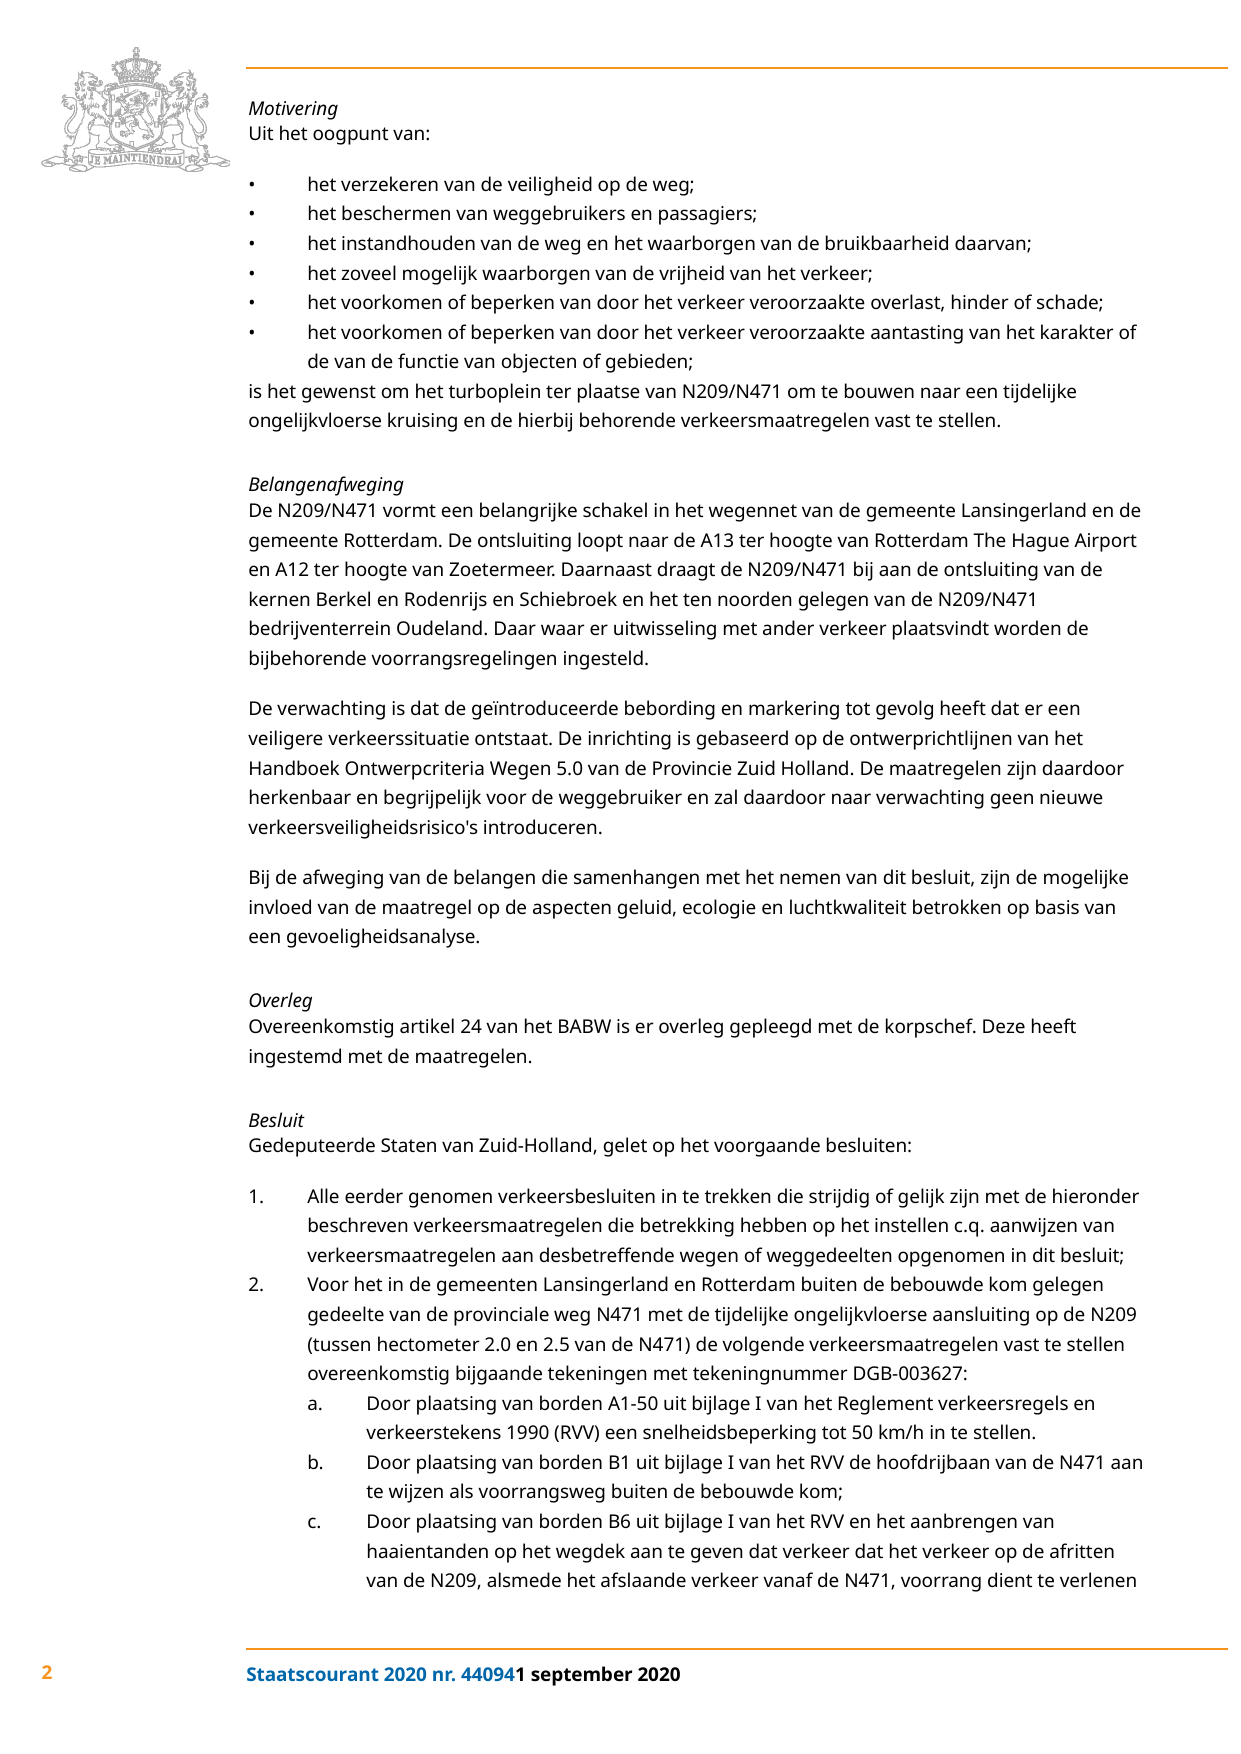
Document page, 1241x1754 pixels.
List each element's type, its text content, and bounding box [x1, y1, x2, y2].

text Uit het oogpunt van: [248, 121, 1152, 146]
list het instandhouden van de weg en het waarborgen van de bruikbaarheid daarvan; [248, 230, 1152, 256]
text Overleg [248, 987, 1152, 1013]
text Besluit [248, 1107, 1152, 1132]
list Door plaatsing van borden B1 uit bijlage I van het RVV de hoofdrijbaan van de N471 aan te wijzen als voorrangsweg buiten de bebouwde kom; [307, 1449, 1152, 1504]
text Overeenkomstig artikel 24 van het BABW is er overleg gepleegd met de korpschef. Deze heeft ingestemd met de maatregelen. [248, 1013, 1152, 1068]
text Gedeputeerde Staten van Zuid-Holland, gelet op het voorgaande besluiten: [248, 1132, 1152, 1158]
list Door plaatsing van borden B6 uit bijlage I van het RVV en het aanbrengen van haaientanden op het wegdek aan te geven dat verkeer dat het verkeer op de afritten van de N209, alsmede het afslaande verkeer vanaf de N471, voorrang dient te verlenen [307, 1508, 1152, 1593]
list Alle eerder genomen verkeersbesluiten in te trekken die strijdig of gelijk zijn met de hieronder beschreven verkeersmaatregelen die betrekking hebben op het instellen c.q. aanwijzen van verkeersmaatregelen aan desbetreffende wegen of weggedeelten opgenomen in dit besluit; [248, 1183, 1152, 1268]
list het voorkomen of beperken van door het verkeer veroorzaakte aantasting van het karakter of de van de functie van objecten of gebieden; [248, 319, 1152, 374]
list het zoveel mogelijk waarborgen van de vrijheid van het verkeer; [248, 260, 1152, 285]
picture [41, 47, 231, 172]
list het voorkomen of beperken van door het verkeer veroorzaakte overlast, hinder of schade; [248, 289, 1152, 315]
text Belangenafweging [248, 472, 1152, 497]
text Motivering [248, 95, 1152, 121]
list Voor het in de gemeenten Lansingerland en Rotterdam buiten de bebouwde kom gelegen gedeelte van de provinciale weg N471 met de tijdelijke ongelijkvloerse aansluiting op de N209 (tussen hectometer 2.0 en 2.5 van de N471) de volgende verkeersmaatregelen vast te stellen overeenkomstig bijgaande tekeningen met tekeningnummer DGB-003627: [248, 1272, 1152, 1386]
list het verzekeren van de veiligheid op de weg; [248, 171, 1152, 197]
text De N209/N471 vormt een belangrijke schakel in het wegennet van de gemeente Lansingerland en de gemeente Rotterdam. De ontsluiting loopt naar de A13 ter hoogte van Rotterdam The Hague Airport en A12 ter hoogte van Zoetermeer. Daarnaast draagt de N209/N471 bij aan de ontsluiting van de kernen Berkel en Rodenrijs en Schiebroek en het ten noorden gelegen van de N209/N471 bedrijventerrein Oudeland. Daar waar er uitwisseling met ander verkeer plaatsvindt worden de bijbehorende voorrangsregelingen ingesteld. [248, 497, 1152, 671]
text De verwachting is dat de geïntroduceerde bebording en markering tot gevolg heeft dat er een veiligere verkeerssituatie ontstaat. De inrichting is gebaseerd op de ontwerprichtlijnen van het Handboek Ontwerpcriteria Wegen 5.0 van de Provincie Zuid Holland. De maatregelen zijn daardoor herkenbaar en begrijpelijk voor de weggebruiker en zal daardoor naar verwachting geen nieuwe verkeersveiligheidsrisico's introduceren. [248, 696, 1152, 840]
text Bij de afweging van de belangen die samenhangen met het nemen van dit besluit, zijn de mogelijke invloed van de maatregel op de aspecten geluid, ecologie en luchtkwaliteit betrokken op basis van een gevoeligheidsanalyse. [248, 864, 1152, 949]
list Door plaatsing van borden A1-50 uit bijlage I van het Reglement verkeersregels en verkeerstekens 1990 (RVV) een snelheidsbeperking tot 50 km/h in te stellen. [307, 1390, 1152, 1445]
list het beschermen van weggebruikers en passagiers; [248, 201, 1152, 226]
text is het gewenst om het turboplein ter plaatse van N209/N471 om te bouwen naar een tijdelijke ongelijkvloerse kruising en de hierbij behorende verkeersmaatregelen vast te stellen. [248, 378, 1152, 433]
